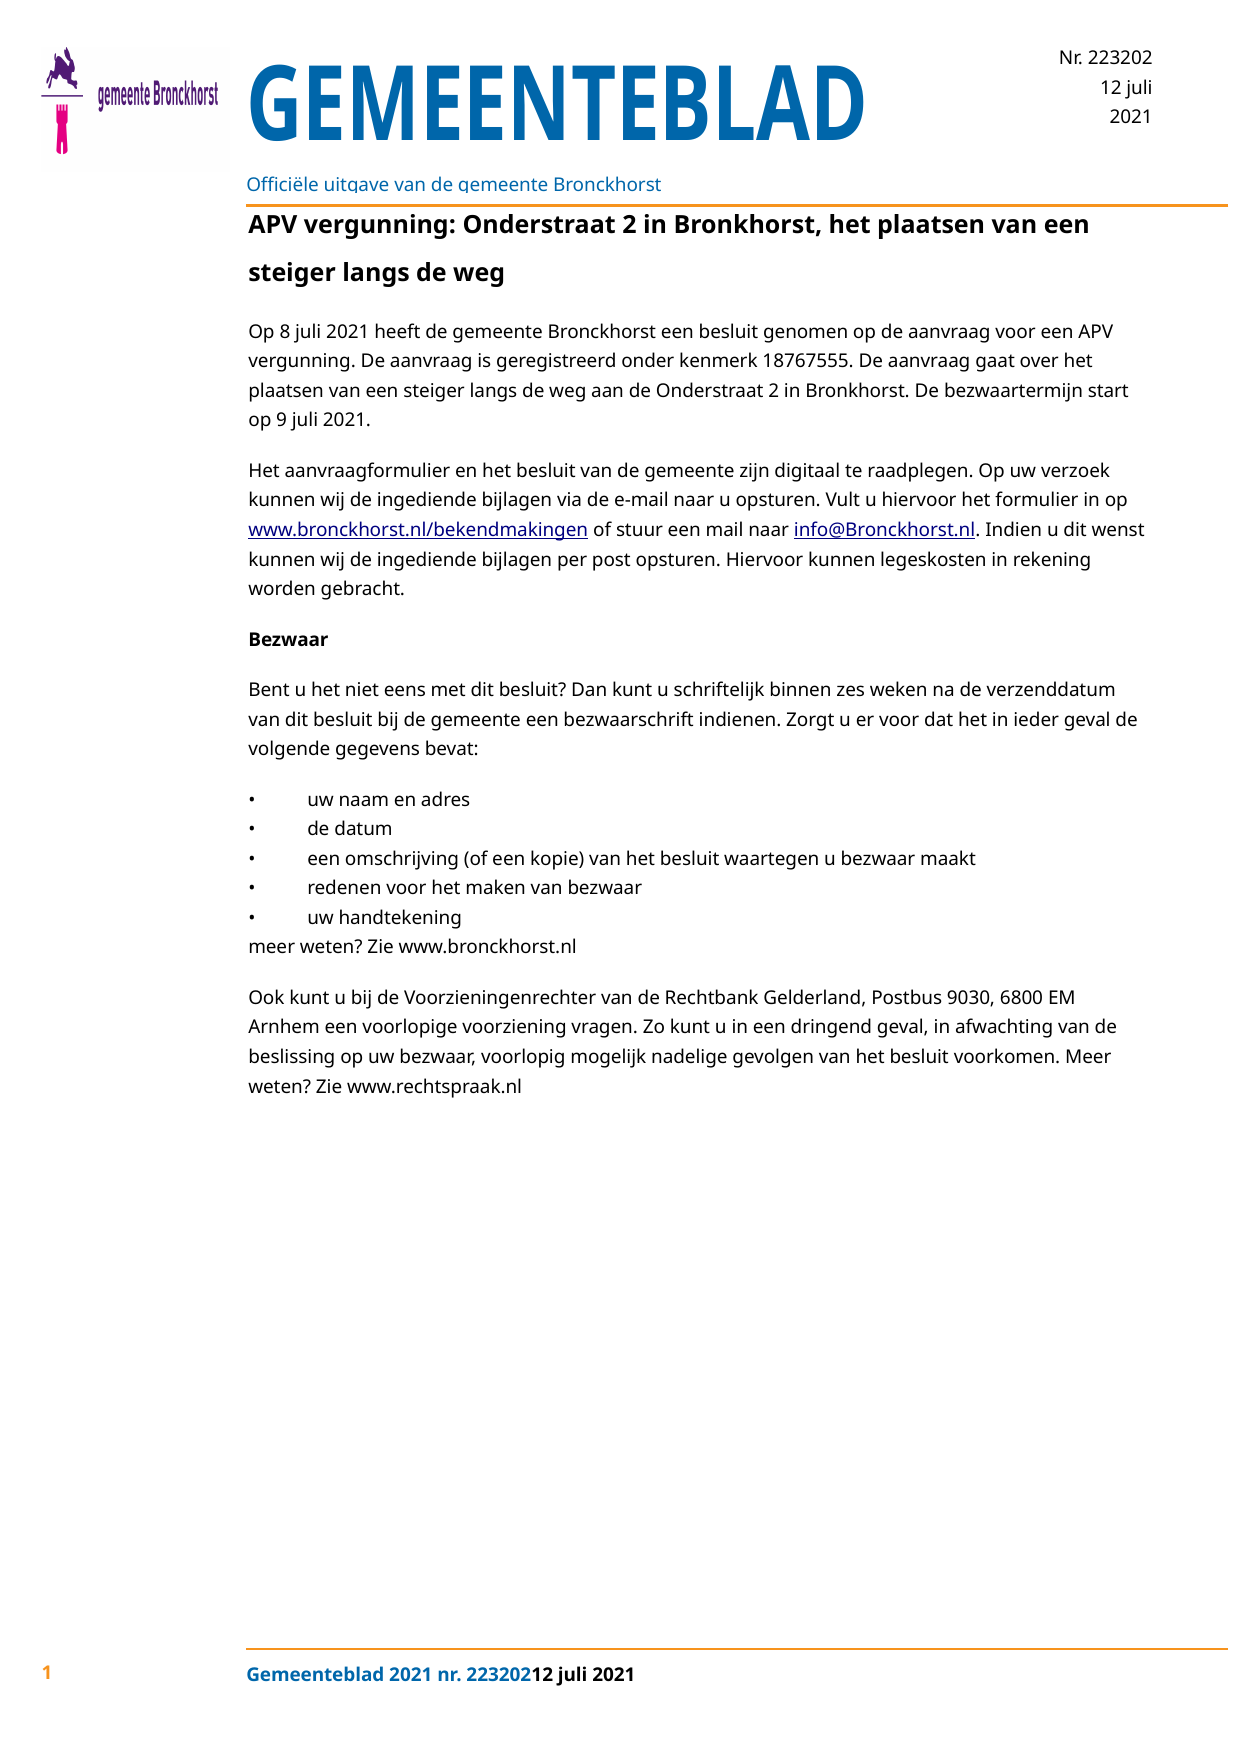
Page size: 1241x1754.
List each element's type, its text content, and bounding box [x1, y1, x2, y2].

list uw handtekening [248, 904, 1152, 930]
text Bezwaar [248, 626, 1152, 652]
list de datum [248, 815, 1152, 841]
text Bent u het niet eens met dit besluit? Dan kunt u schriftelijk binnen zes weken na de verzenddatum van dit besluit bij de gemeente een bezwaarschrift indienen. Zorgt u er voor dat het in ieder geval de volgende gegevens bevat: [248, 676, 1152, 761]
list uw naam en adres [248, 786, 1152, 812]
list een omschrijving (of een kopie) van het besluit waartegen u bezwaar maakt [248, 845, 1152, 871]
text meer weten? Zie www.bronckhorst.nl [248, 934, 1152, 959]
text Het aanvraagformulier en het besluit van de gemeente zijn digitaal te raadplegen. Op uw verzoek kunnen wij de ingediende bijlagen via de e-mail naar u opsturen. Vult u hiervoor het formulier in op www.bronckhorst.nl/bekendmakingen of stuur een mail naar info@Bronckhorst.nl. Indien u dit wenst kunnen wij de ingediende bijlagen per post opsturen. Hiervoor kunnen legeskosten in rekening worden gebracht. [248, 457, 1152, 601]
text APV vergunning: Onderstraat 2 in Bronkhorst, het plaatsen van een steiger langs de weg [248, 207, 1152, 288]
picture [41, 47, 231, 172]
list redenen voor het maken van bezwaar [248, 874, 1152, 900]
text Ook kunt u bij de Voorzieningenrechter van de Rechtbank Gelderland, Postbus 9030, 6800 EM Arnhem een voorlopige voorziening vragen. Zo kunt u in een dringend geval, in afwachting van de beslissing op uw bezwaar, voorlopig mogelijk nadelige gevolgen van het besluit voorkomen. Meer weten? Zie www.rechtspraak.nl [248, 984, 1152, 1099]
text Op 8 juli 2021 heeft de gemeente Bronckhorst een besluit genomen op de aanvraag voor een APV vergunning. De aanvraag is geregistreerd onder kenmerk 18767555. De aanvraag gaat over het plaatsen van een steiger langs de weg aan de Onderstraat 2 in Bronkhorst. De bezwaartermijn start op 9 juli 2021. [248, 318, 1152, 432]
